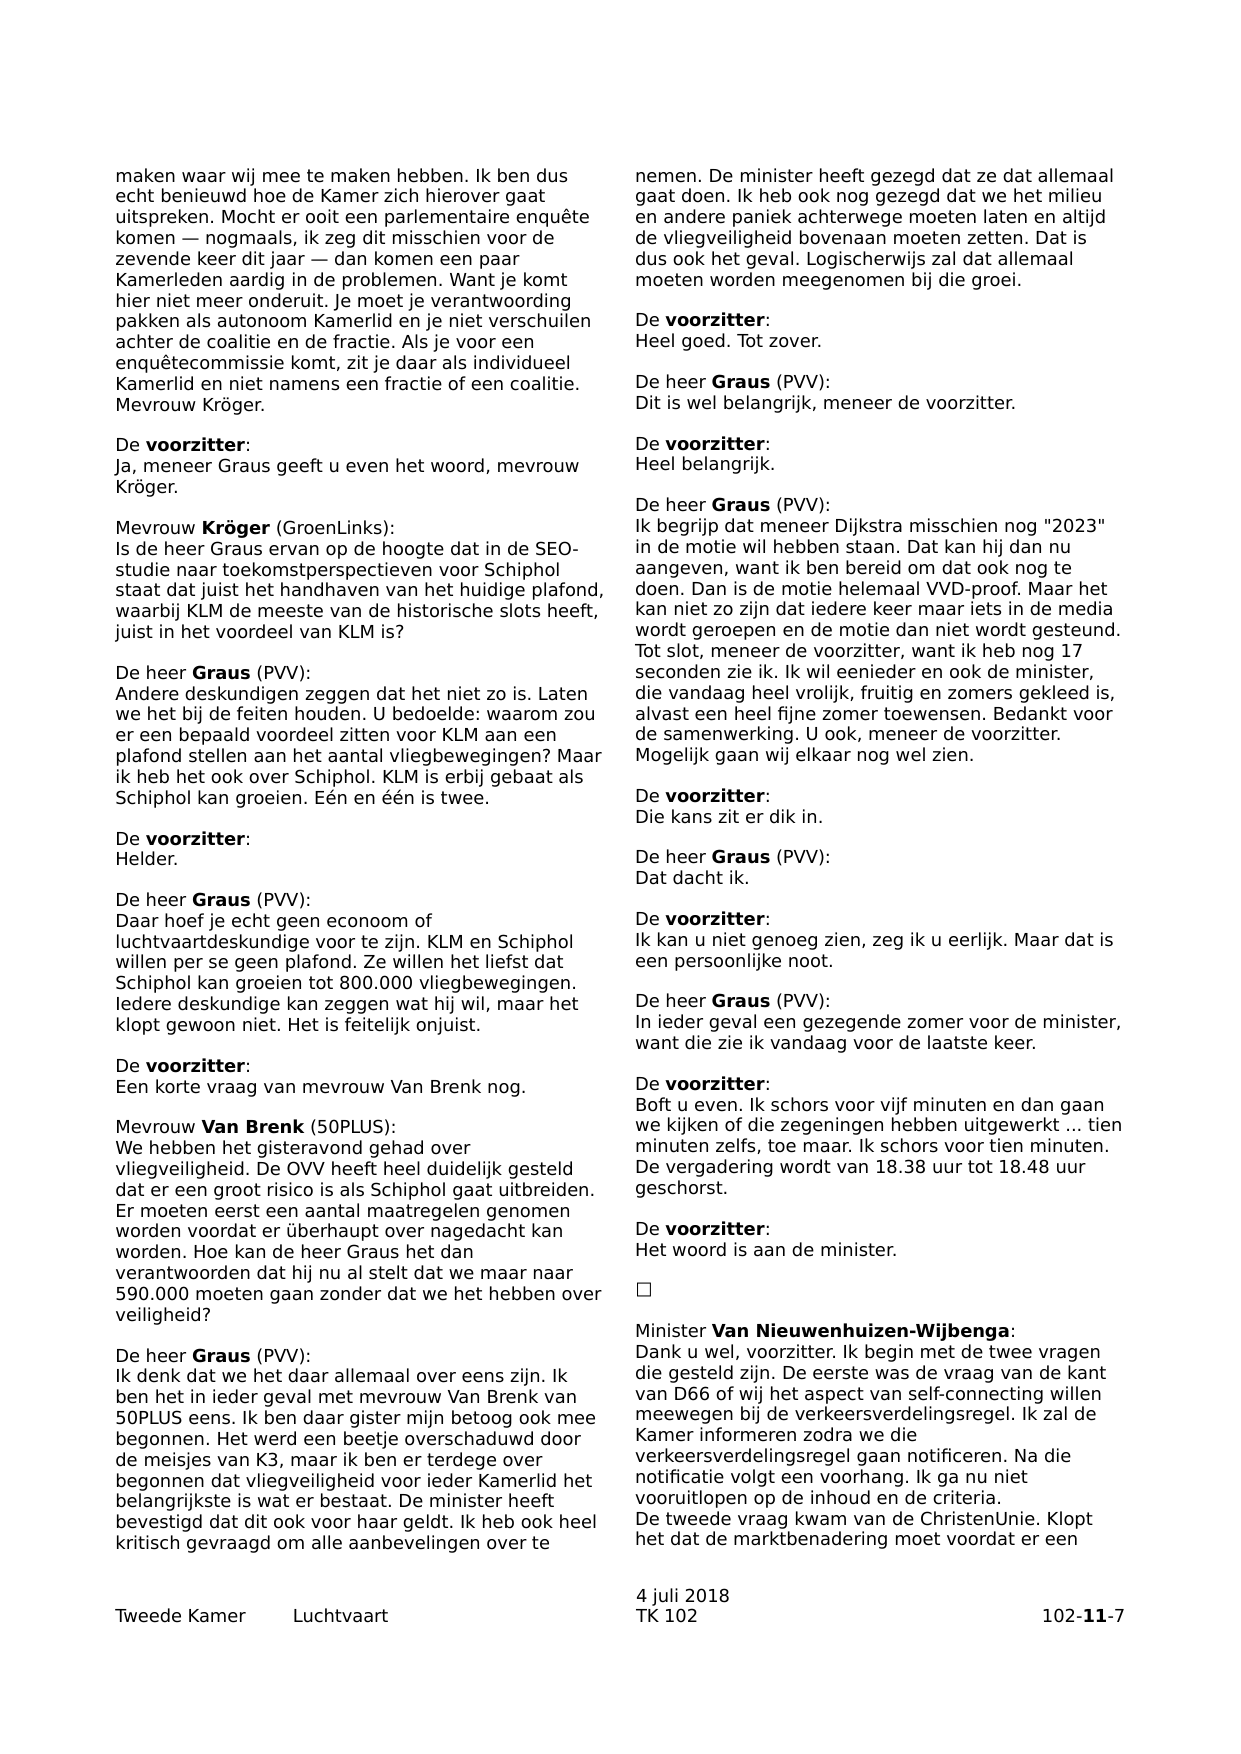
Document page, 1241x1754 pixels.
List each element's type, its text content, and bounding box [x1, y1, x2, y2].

text De voorzitter: [115, 1056, 605, 1076]
text maken waar wij mee te maken hebben. Ik ben dus echt benieuwd hoe de Kamer zich hierover gaat uitspreken. Mocht er ooit een parlementaire enquête komen — nogmaals, ik zeg dit misschien voor de zevende keer dit jaar — dan komen een paar Kamerleden aardig in de problemen. Want je komt hier niet meer onderuit. Je moet je verantwoording pakken als autonoom Kamerlid en je niet verschuilen achter de coalitie en de fractie. Als je voor een enquêtecommissie komt, zit je daar als individueel Kamerlid en niet namens een fractie of een coalitie. Mevrouw Kröger. [115, 165, 605, 415]
text Dank u wel, voorzitter. Ik begin met de twee vragen die gesteld zijn. De eerste was de vraag van de kant van D66 of wij het aspect van self-connecting willen meewegen bij de verkeersverdelingsregel. Ik zal de Kamer informeren zodra we die verkeersverdelingsregel gaan notificeren. Na die notificatie volgt een voorhang. Ik ga nu niet vooruitlopen op de inhoud en de criteria. [635, 1342, 1125, 1508]
text Die kans zit er dik in. [635, 806, 1125, 827]
text De heer Graus (PVV): [115, 1345, 605, 1366]
text De vergadering wordt van 18.38 uur tot 18.48 uur geschorst. [635, 1157, 1125, 1198]
text Het woord is aan de minister. [635, 1239, 1125, 1260]
text De heer Graus (PVV): [635, 495, 1125, 516]
text Tot slot, meneer de voorzitter, want ik heb nog 17 seconden zie ik. Ik wil eenieder en ook de minister, die vandaag heel vrolijk, fruitig en zomers gekleed is, alvast een heel fijne zomer toewensen. Bedankt voor de samenwerking. U ook, meneer de voorzitter. Mogelijk gaan wij elkaar nog wel zien. [635, 641, 1125, 766]
text De voorzitter: [115, 435, 605, 456]
text De voorzitter: [635, 1218, 1125, 1239]
text Dat dacht ik. [635, 868, 1125, 889]
text Is de heer Graus ervan op de hoogte dat in de SEO-studie naar toekomstperspectieven voor Schiphol staat dat juist het handhaven van het huidige plafond, waarbij KLM de meeste van de historische slots heeft, juist in het voordeel van KLM is? [115, 538, 605, 643]
text De voorzitter: [635, 310, 1125, 331]
text Helder. [115, 849, 605, 870]
text De voorzitter: [635, 433, 1125, 454]
text Daar hoef je echt geen econoom of luchtvaartdeskundige voor te zijn. KLM en Schiphol willen per se geen plafond. Ze willen het liefst dat Schiphol kan groeien tot 800.000 vliegbewegingen. Iedere deskundige kan zeggen wat hij wil, maar het klopt gewoon niet. Het is feitelijk onjuist. [115, 911, 605, 1036]
text Andere deskundigen zeggen dat het niet zo is. Laten we het bij de feiten houden. U bedoelde: waarom zou er een bepaald voordeel zitten voor KLM aan een plafond stellen aan het aantal vliegbewegingen? Maar ik heb het ook over Schiphol. KLM is erbij gebaat als Schiphol kan groeien. Eén en één is twee. [115, 683, 605, 808]
text De voorzitter: [635, 1074, 1125, 1094]
text Ik kan u niet genoeg zien, zeg ik u eerlijk. Maar dat is een persoonlijke noot. [635, 929, 1125, 971]
text Dit is wel belangrijk, meneer de voorzitter. [635, 393, 1125, 413]
text De tweede vraag kwam van de ChristenUnie. Klopt het dat de marktbenadering moet voordat er een [635, 1508, 1125, 1550]
text In ieder geval een gezegende zomer voor de minister, want die zie ik vandaag voor de laatste keer. [635, 1012, 1125, 1054]
text ⬜ [635, 1280, 1125, 1301]
text De heer Graus (PVV): [635, 372, 1125, 393]
text Heel belangrijk. [635, 454, 1125, 475]
text Boft u even. Ik schors voor vijf minuten en dan gaan we kijken of die zegeningen hebben uitgewerkt ... tien minuten zelfs, toe maar. Ik schors voor tien minuten. [635, 1094, 1125, 1157]
text Mevrouw Kröger (GroenLinks): [115, 518, 605, 538]
text Een korte vraag van mevrouw Van Brenk nog. [115, 1076, 605, 1097]
text Ja, meneer Graus geeft u even het woord, mevrouw Kröger. [115, 456, 605, 498]
text We hebben het gisteravond gehad over vliegveiligheid. De OVV heeft heel duidelijk gesteld dat er een groot risico is als Schiphol gaat uitbreiden. Er moeten eerst een aantal maatregelen genomen worden voordat er überhaupt over nagedacht kan worden. Hoe kan de heer Graus het dan verantwoorden dat hij nu al stelt dat we maar naar 590.000 moeten gaan zonder dat we het hebben over veiligheid? [115, 1138, 605, 1325]
text Minister Van Nieuwenhuizen-Wijbenga: [635, 1321, 1125, 1342]
text De heer Graus (PVV): [115, 890, 605, 911]
text Mevrouw Van Brenk (50PLUS): [115, 1117, 605, 1138]
text De heer Graus (PVV): [635, 991, 1125, 1012]
text Heel goed. Tot zover. [635, 331, 1125, 352]
text Ik denk dat we het daar allemaal over eens zijn. Ik ben het in ieder geval met mevrouw Van Brenk van 50PLUS eens. Ik ben daar gister mijn betoog ook mee begonnen. Het werd een beetje overschaduwd door de meisjes van K3, maar ik ben er terdege over begonnen dat vliegveiligheid voor ieder Kamerlid het belangrijkste is wat er bestaat. De minister heeft bevestigd dat dit ook voor haar geldt. Ik heb ook heel kritisch gevraagd om alle aanbevelingen over te [115, 1366, 605, 1554]
text De voorzitter: [635, 786, 1125, 806]
text De heer Graus (PVV): [635, 847, 1125, 868]
text De heer Graus (PVV): [115, 663, 605, 683]
text Ik begrijp dat meneer Dijkstra misschien nog "2023" in de motie wil hebben staan. Dat kan hij dan nu aangeven, want ik ben bereid om dat ook nog te doen. Dan is de motie helemaal VVD-proof. Maar het kan niet zo zijn dat iedere keer maar iets in de media wordt geroepen en de motie dan niet wordt gesteund. [635, 516, 1125, 641]
text nemen. De minister heeft gezegd dat ze dat allemaal gaat doen. Ik heb ook nog gezegd dat we het milieu en andere paniek achterwege moeten laten en altijd de vliegveiligheid bovenaan moeten zetten. Dat is dus ook het geval. Logischerwijs zal dat allemaal moeten worden meegenomen bij die groei. [635, 165, 1125, 290]
text De voorzitter: [635, 909, 1125, 929]
text De voorzitter: [115, 828, 605, 849]
